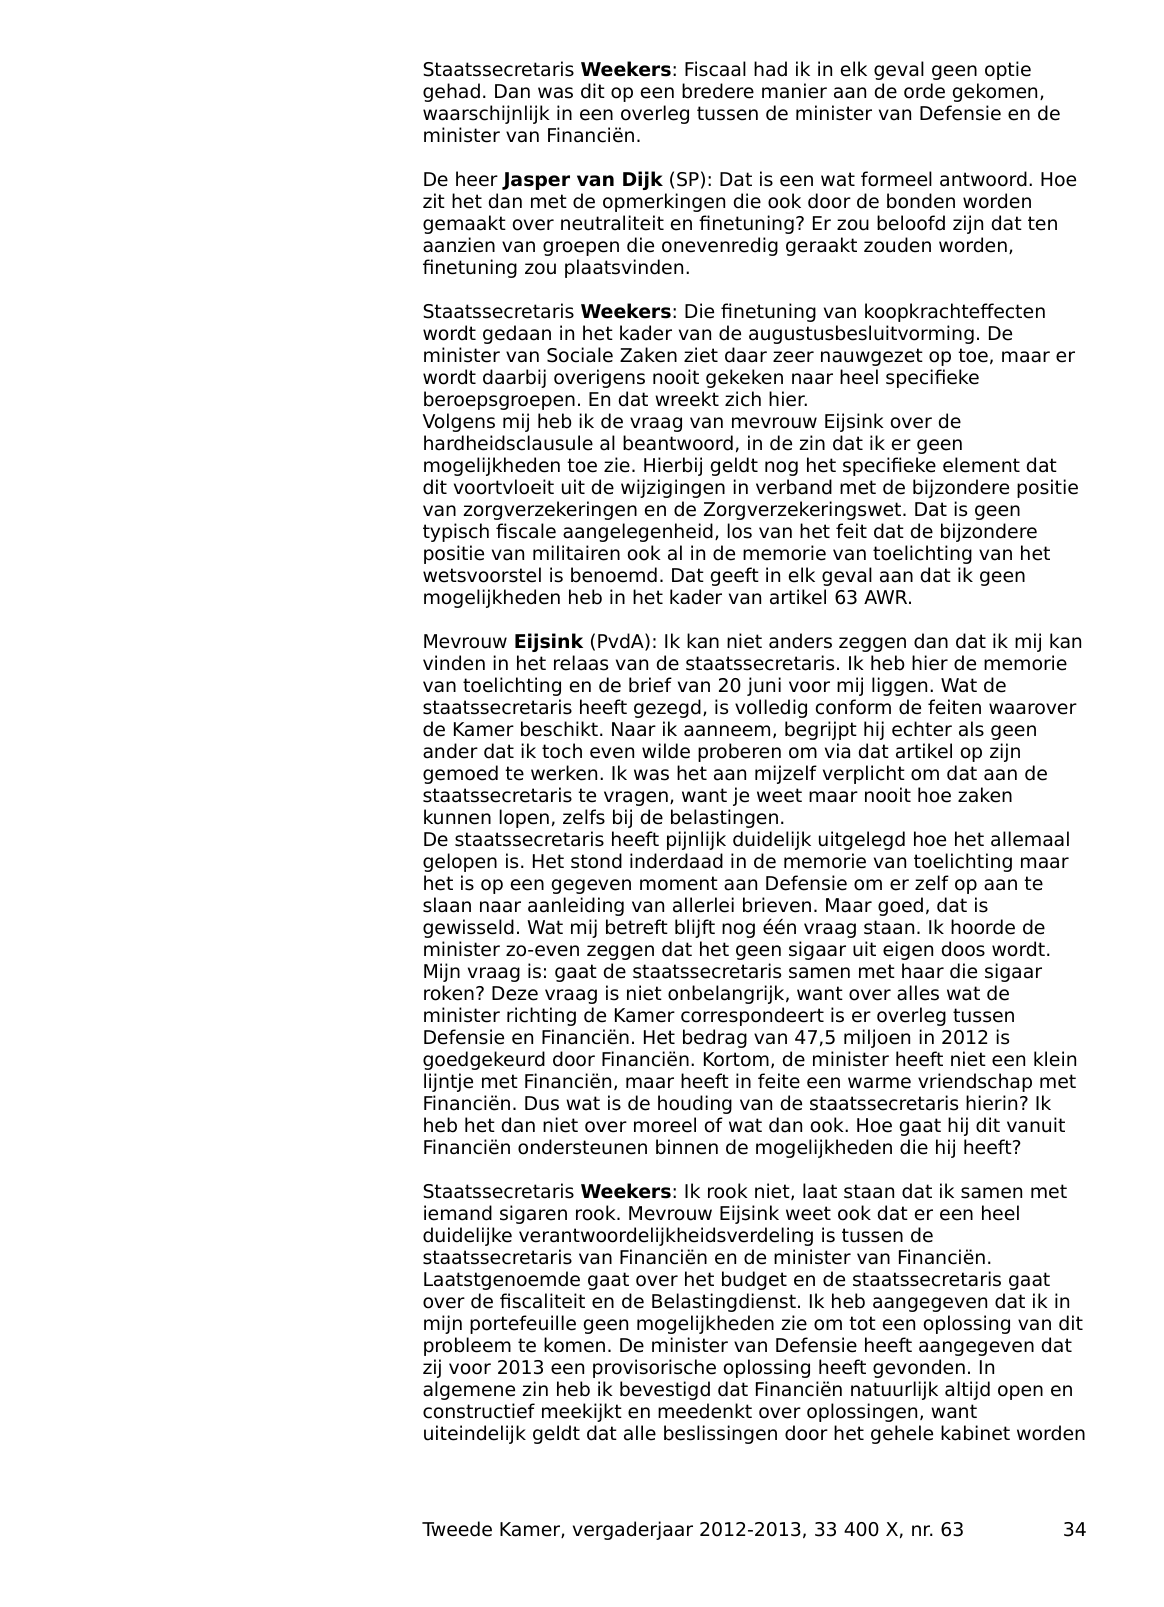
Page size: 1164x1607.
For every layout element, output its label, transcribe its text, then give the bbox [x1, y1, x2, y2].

text Staatssecretaris Weekers: Fiscaal had ik in elk geval geen optie gehad. Dan was dit op een bredere manier aan de orde gekomen, waarschijnlijk in een overleg tussen de minister van Defensie en de minister van Financiën. [422, 59, 1087, 147]
text Staatssecretaris Weekers: Die finetuning van koopkrachteffecten wordt gedaan in het kader van de augustusbesluitvorming. De minister van Sociale Zaken ziet daar zeer nauwgezet op toe, maar er wordt daarbij overigens nooit gekeken naar heel specifieke beroepsgroepen. En dat wreekt zich hier. [422, 301, 1087, 411]
text Staatssecretaris Weekers: Ik rook niet, laat staan dat ik samen met iemand sigaren rook. Mevrouw Eijsink weet ook dat er een heel duidelijke verantwoordelijkheidsverdeling is tussen de staatssecretaris van Financiën en de minister van Financiën. Laatstgenoemde gaat over het budget en de staatssecretaris gaat over de fiscaliteit en de Belastingdienst. Ik heb aangegeven dat ik in mijn portefeuille geen mogelijkheden zie om tot een oplossing van dit probleem te komen. De minister van Defensie heeft aangegeven dat zij voor 2013 een provisorische oplossing heeft gevonden. In algemene zin heb ik bevestigd dat Financiën natuurlijk altijd open en constructief meekijkt en meedenkt over oplossingen, want uiteindelijk geldt dat alle beslissingen door het gehele kabinet worden [422, 1181, 1087, 1444]
text Volgens mij heb ik de vraag van mevrouw Eijsink over de hardheidsclausule al beantwoord, in de zin dat ik er geen mogelijkheden toe zie. Hierbij geldt nog het specifieke element dat dit voortvloeit uit de wijzigingen in verband met de bijzondere positie van zorgverzekeringen en de Zorgverzekeringswet. Dat is geen typisch fiscale aangelegenheid, los van het feit dat de bijzondere positie van militairen ook al in de memorie van toelichting van het wetsvoorstel is benoemd. Dat geeft in elk geval aan dat ik geen mogelijkheden heb in het kader van artikel 63 AWR. [422, 411, 1087, 609]
text De staatssecretaris heeft pijnlijk duidelijk uitgelegd hoe het allemaal gelopen is. Het stond inderdaad in de memorie van toelichting maar het is op een gegeven moment aan Defensie om er zelf op aan te slaan naar aanleiding van allerlei brieven. Maar goed, dat is gewisseld. Wat mij betreft blijft nog één vraag staan. Ik hoorde de minister zo-even zeggen dat het geen sigaar uit eigen doos wordt. Mijn vraag is: gaat de staatssecretaris samen met haar die sigaar roken? Deze vraag is niet onbelangrijk, want over alles wat de minister richting de Kamer correspondeert is er overleg tussen Defensie en Financiën. Het bedrag van 47,5 miljoen in 2012 is goedgekeurd door Financiën. Kortom, de minister heeft niet een klein lijntje met Financiën, maar heeft in feite een warme vriendschap met Financiën. Dus wat is de houding van de staatssecretaris hierin? Ik heb het dan niet over moreel of wat dan ook. Hoe gaat hij dit vanuit Financiën ondersteunen binnen de mogelijkheden die hij heeft? [422, 829, 1087, 1159]
text De heer Jasper van Dijk (SP): Dat is een wat formeel antwoord. Hoe zit het dan met de opmerkingen die ook door de bonden worden gemaakt over neutraliteit en finetuning? Er zou beloofd zijn dat ten aanzien van groepen die onevenredig geraakt zouden worden, finetuning zou plaatsvinden. [422, 169, 1087, 279]
text Mevrouw Eijsink (PvdA): Ik kan niet anders zeggen dan dat ik mij kan vinden in het relaas van de staatssecretaris. Ik heb hier de memorie van toelichting en de brief van 20 juni voor mij liggen. Wat de staatssecretaris heeft gezegd, is volledig conform de feiten waarover de Kamer beschikt. Naar ik aanneem, begrijpt hij echter als geen ander dat ik toch even wilde proberen om via dat artikel op zijn gemoed te werken. Ik was het aan mijzelf verplicht om dat aan de staatssecretaris te vragen, want je weet maar nooit hoe zaken kunnen lopen, zelfs bij de belastingen. [422, 631, 1087, 829]
